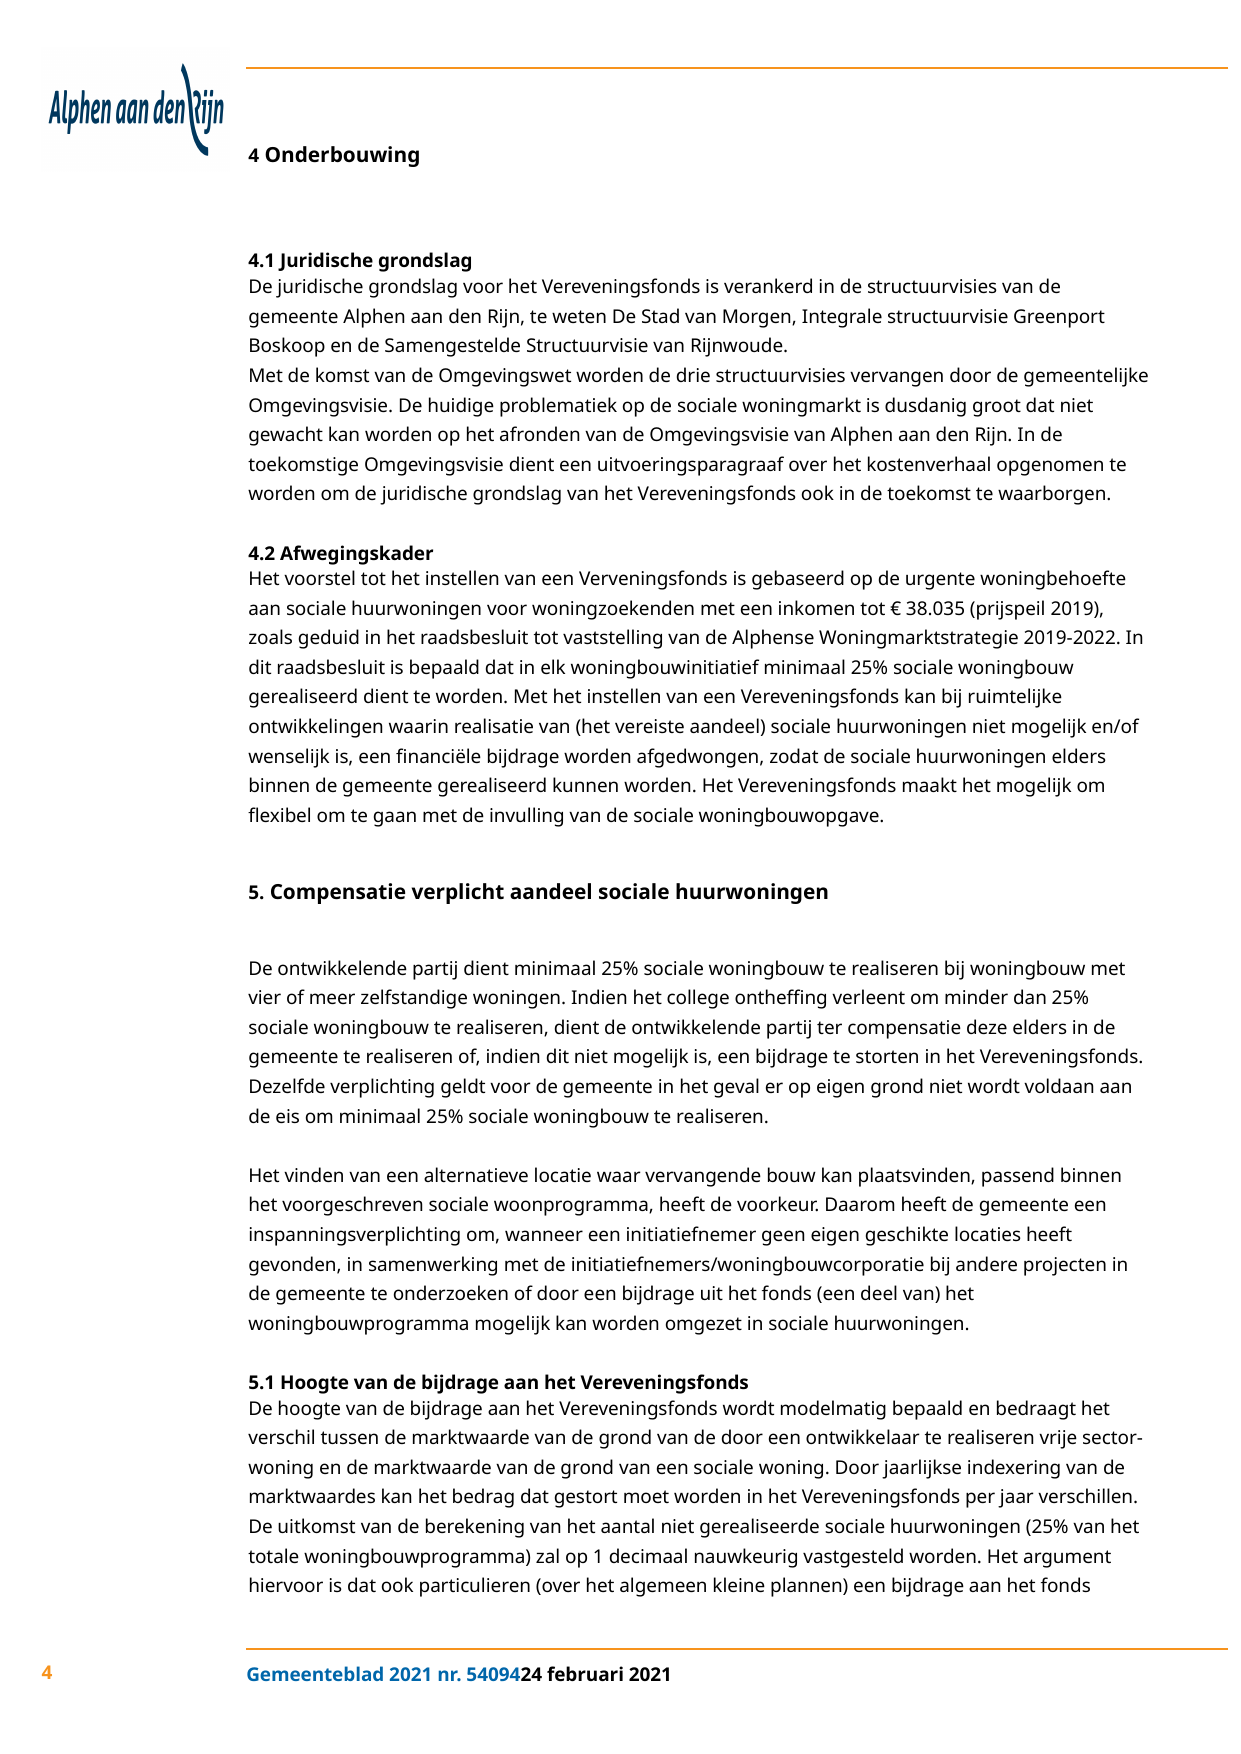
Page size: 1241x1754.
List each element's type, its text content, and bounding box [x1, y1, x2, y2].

text 4.1 Juridische grondslag [248, 248, 1152, 273]
text Het voorstel tot het instellen van een Verveningsfonds is gebaseerd op de urgente woningbehoefte aan sociale huurwoningen voor woningzoekenden met een inkomen tot € 38.035 (prijspeil 2019), zoals geduid in het raadsbesluit tot vaststelling van de Alphense Woningmarktstrategie 2019-2022. In dit raadsbesluit is bepaald dat in elk woningbouwinitiatief minimaal 25% sociale woningbouw gerealiseerd dient te worden. Met het instellen van een Vereveningsfonds kan bij ruimtelijke ontwikkelingen waarin realisatie van (het vereiste aandeel) sociale huurwoningen niet mogelijk en/of wenselijk is, een financiële bijdrage worden afgedwongen, zodat de sociale huurwoningen elders binnen de gemeente gerealiseerd kunnen worden. Het Vereveningsfonds maakt het mogelijk om flexibel om te gaan met de invulling van de sociale woningbouwopgave. [248, 565, 1152, 828]
text 4.2 Afwegingskader [248, 540, 1152, 565]
text De uitkomst van de berekening van het aantal niet gerealiseerde sociale huurwoningen (25% van het totale woningbouwprogramma) zal op 1 decimaal nauwkeurig vastgesteld worden. Het argument hiervoor is dat ook particulieren (over het algemeen kleine plannen) een bijdrage aan het fonds [248, 1513, 1152, 1598]
text 5. Compensatie verplicht aandeel sociale huurwoningen [248, 877, 1152, 906]
text 5.1 Hoogte van de bijdrage aan het Vereveningsfonds [248, 1369, 1152, 1395]
text De ontwikkelende partij dient minimaal 25% sociale woningbouw te realiseren bij woningbouw met vier of meer zelfstandige woningen. Indien het college ontheffing verleent om minder dan 25% sociale woningbouw te realiseren, dient de ontwikkelende partij ter compensatie deze elders in de gemeente te realiseren of, indien dit niet mogelijk is, een bijdrage te storten in het Vereveningsfonds. Dezelfde verplichting geldt voor de gemeente in het geval er op eigen grond niet wordt voldaan aan de eis om minimaal 25% sociale woningbouw te realiseren. [248, 955, 1152, 1129]
text De hoogte van de bijdrage aan het Vereveningsfonds wordt modelmatig bepaald en bedraagt het verschil tussen de marktwaarde van de grond van de door een ontwikkelaar te realiseren vrije sector-woning en de marktwaarde van de grond van een sociale woning. Door jaarlijkse indexering van de marktwaardes kan het bedrag dat gestort moet worden in het Vereveningsfonds per jaar verschillen. [248, 1395, 1152, 1509]
text De juridische grondslag voor het Vereveningsfonds is verankerd in de structuurvisies van de gemeente Alphen aan den Rijn, te weten De Stad van Morgen, Integrale structuurvisie Greenport Boskoop en de Samengestelde Structuurvisie van Rijnwoude. [248, 273, 1152, 358]
text 4 Onderbouwing [248, 140, 1152, 169]
picture [41, 47, 231, 172]
text Het vinden van een alternatieve locatie waar vervangende bouw kan plaatsvinden, passend binnen het voorgeschreven sociale woonprogramma, heeft de voorkeur. Daarom heeft de gemeente een inspanningsverplichting om, wanneer een initiatiefnemer geen eigen geschikte locaties heeft gevonden, in samenwerking met de initiatiefnemers/woningbouwcorporatie bij andere projecten in de gemeente te onderzoeken of door een bijdrage uit het fonds (een deel van) het woningbouwprogramma mogelijk kan worden omgezet in sociale huurwoningen. [248, 1162, 1152, 1336]
text Met de komst van de Omgevingswet worden de drie structuurvisies vervangen door de gemeentelijke Omgevingsvisie. De huidige problematiek op de sociale woningmarkt is dusdanig groot dat niet gewacht kan worden op het afronden van de Omgevingsvisie van Alphen aan den Rijn. In de toekomstige Omgevingsvisie dient een uitvoeringsparagraaf over het kostenverhaal opgenomen te worden om de juridische grondslag van het Vereveningsfonds ook in de toekomst te waarborgen. [248, 362, 1152, 506]
